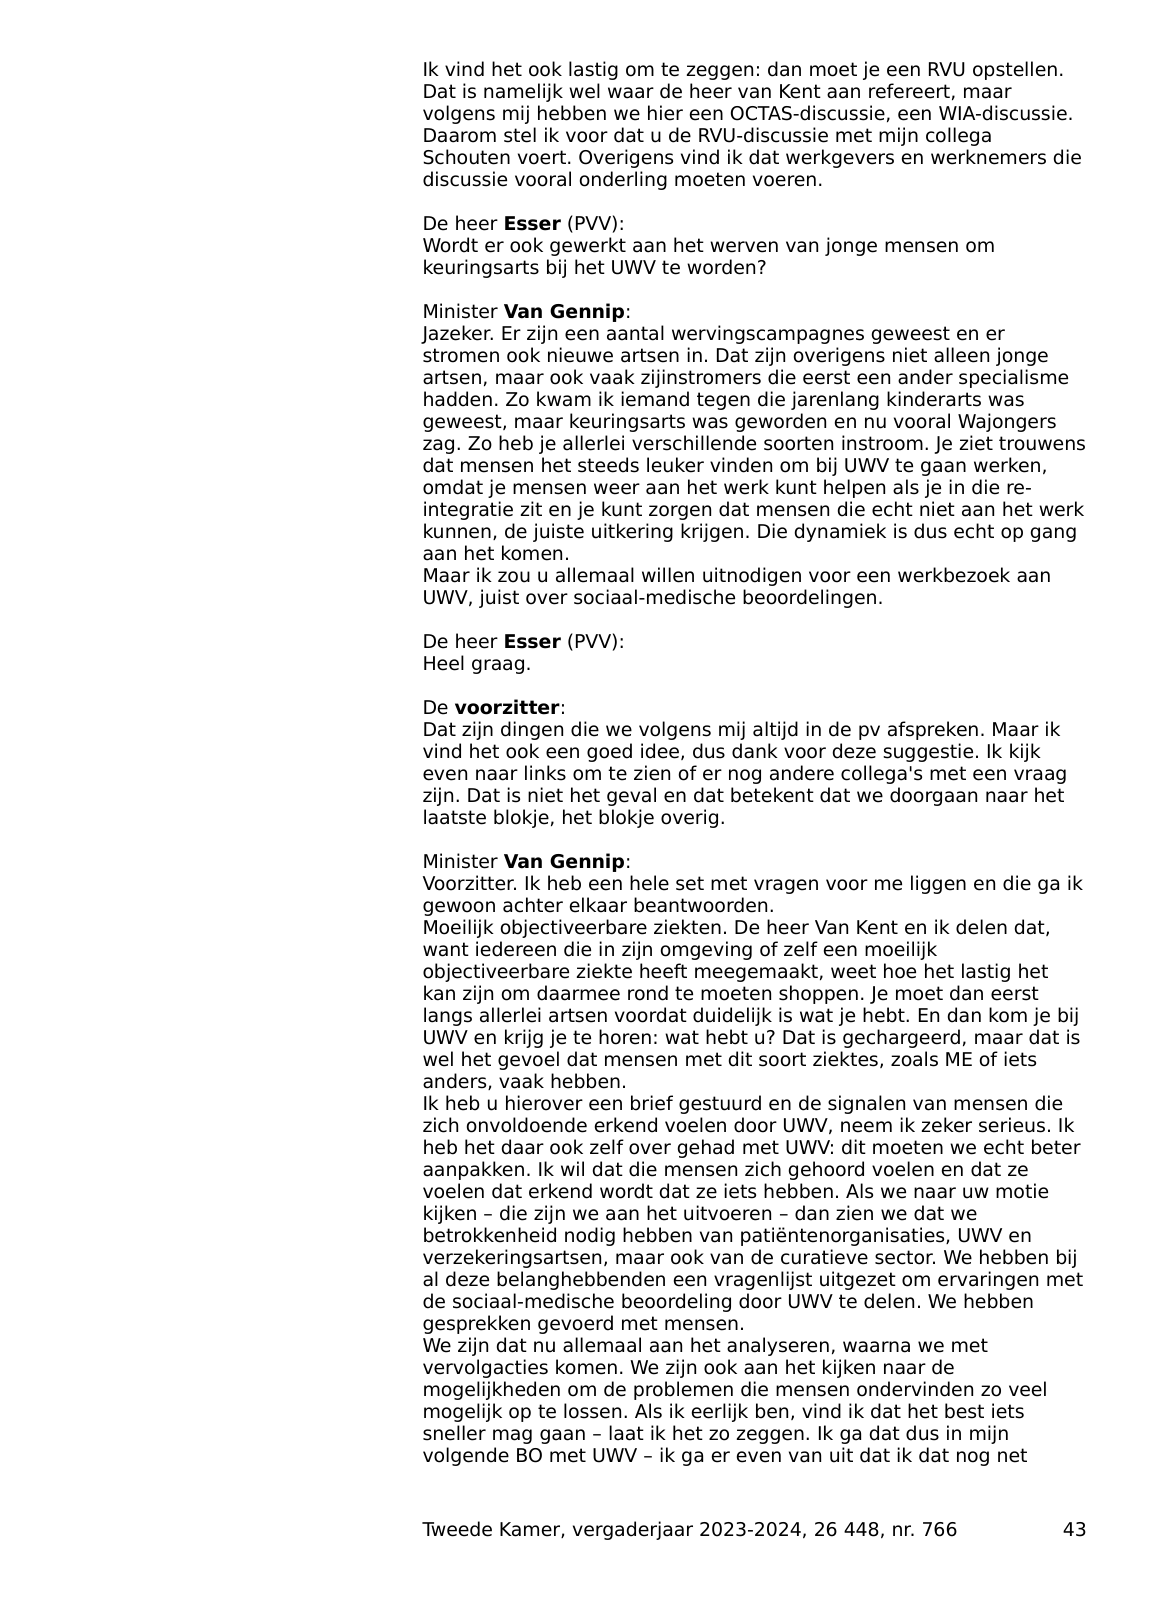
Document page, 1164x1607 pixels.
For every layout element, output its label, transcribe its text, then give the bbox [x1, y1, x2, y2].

text Voorzitter. Ik heb een hele set met vragen voor me liggen en die ga ik gewoon achter elkaar beantwoorden. [422, 873, 1087, 917]
text De voorzitter: [422, 697, 1087, 719]
text Maar ik zou u allemaal willen uitnodigen voor een werkbezoek aan UWV, juist over sociaal-medische beoordelingen. [422, 565, 1087, 609]
text Ik vind het ook lastig om te zeggen: dan moet je een RVU opstellen. Dat is namelijk wel waar de heer van Kent aan refereert, maar volgens mij hebben we hier een OCTAS-discussie, een WIA-discussie. Daarom stel ik voor dat u de RVU-discussie met mijn collega Schouten voert. Overigens vind ik dat werkgevers en werknemers die discussie vooral onderling moeten voeren. [422, 59, 1087, 191]
text Dat zijn dingen die we volgens mij altijd in de pv afspreken. Maar ik vind het ook een goed idee, dus dank voor deze suggestie. Ik kijk even naar links om te zien of er nog andere collega's met een vraag zijn. Dat is niet het geval en dat betekent dat we doorgaan naar het laatste blokje, het blokje overig. [422, 719, 1087, 829]
text De heer Esser (PVV): [422, 213, 1087, 235]
text Ik heb u hierover een brief gestuurd en de signalen van mensen die zich onvoldoende erkend voelen door UWV, neem ik zeker serieus. Ik heb het daar ook zelf over gehad met UWV: dit moeten we echt beter aanpakken. Ik wil dat die mensen zich gehoord voelen en dat ze voelen dat erkend wordt dat ze iets hebben. Als we naar uw motie kijken – die zijn we aan het uitvoeren – dan zien we dat we betrokkenheid nodig hebben van patiëntenorganisaties, UWV en verzekeringsartsen, maar ook van de curatieve sector. We hebben bij al deze belanghebbenden een vragenlijst uitgezet om ervaringen met de sociaal-medische beoordeling door UWV te delen. We hebben gesprekken gevoerd met mensen. [422, 1093, 1087, 1335]
text Minister Van Gennip: [422, 851, 1087, 873]
text Moeilijk objectiveerbare ziekten. De heer Van Kent en ik delen dat, want iedereen die in zijn omgeving of zelf een moeilijk objectiveerbare ziekte heeft meegemaakt, weet hoe het lastig het kan zijn om daarmee rond te moeten shoppen. Je moet dan eerst langs allerlei artsen voordat duidelijk is wat je hebt. En dan kom je bij UWV en krijg je te horen: wat hebt u? Dat is gechargeerd, maar dat is wel het gevoel dat mensen met dit soort ziektes, zoals ME of iets anders, vaak hebben. [422, 917, 1087, 1093]
text Jazeker. Er zijn een aantal wervingscampagnes geweest en er stromen ook nieuwe artsen in. Dat zijn overigens niet alleen jonge artsen, maar ook vaak zijinstromers die eerst een ander specialisme hadden. Zo kwam ik iemand tegen die jarenlang kinderarts was geweest, maar keuringsarts was geworden en nu vooral Wajongers zag. Zo heb je allerlei verschillende soorten instroom. Je ziet trouwens dat mensen het steeds leuker vinden om bij UWV te gaan werken, omdat je mensen weer aan het werk kunt helpen als je in die re-integratie zit en je kunt zorgen dat mensen die echt niet aan het werk kunnen, de juiste uitkering krijgen. Die dynamiek is dus echt op gang aan het komen. [422, 323, 1087, 565]
text Wordt er ook gewerkt aan het werven van jonge mensen om keuringsarts bij het UWV te worden? [422, 235, 1087, 279]
text Heel graag. [422, 653, 1087, 675]
text We zijn dat nu allemaal aan het analyseren, waarna we met vervolgacties komen. We zijn ook aan het kijken naar de mogelijkheden om de problemen die mensen ondervinden zo veel mogelijk op te lossen. Als ik eerlijk ben, vind ik dat het best iets sneller mag gaan – laat ik het zo zeggen. Ik ga dat dus in mijn volgende BO met UWV – ik ga er even van uit dat ik dat nog net [422, 1335, 1087, 1467]
text Minister Van Gennip: [422, 301, 1087, 323]
text De heer Esser (PVV): [422, 631, 1087, 653]
